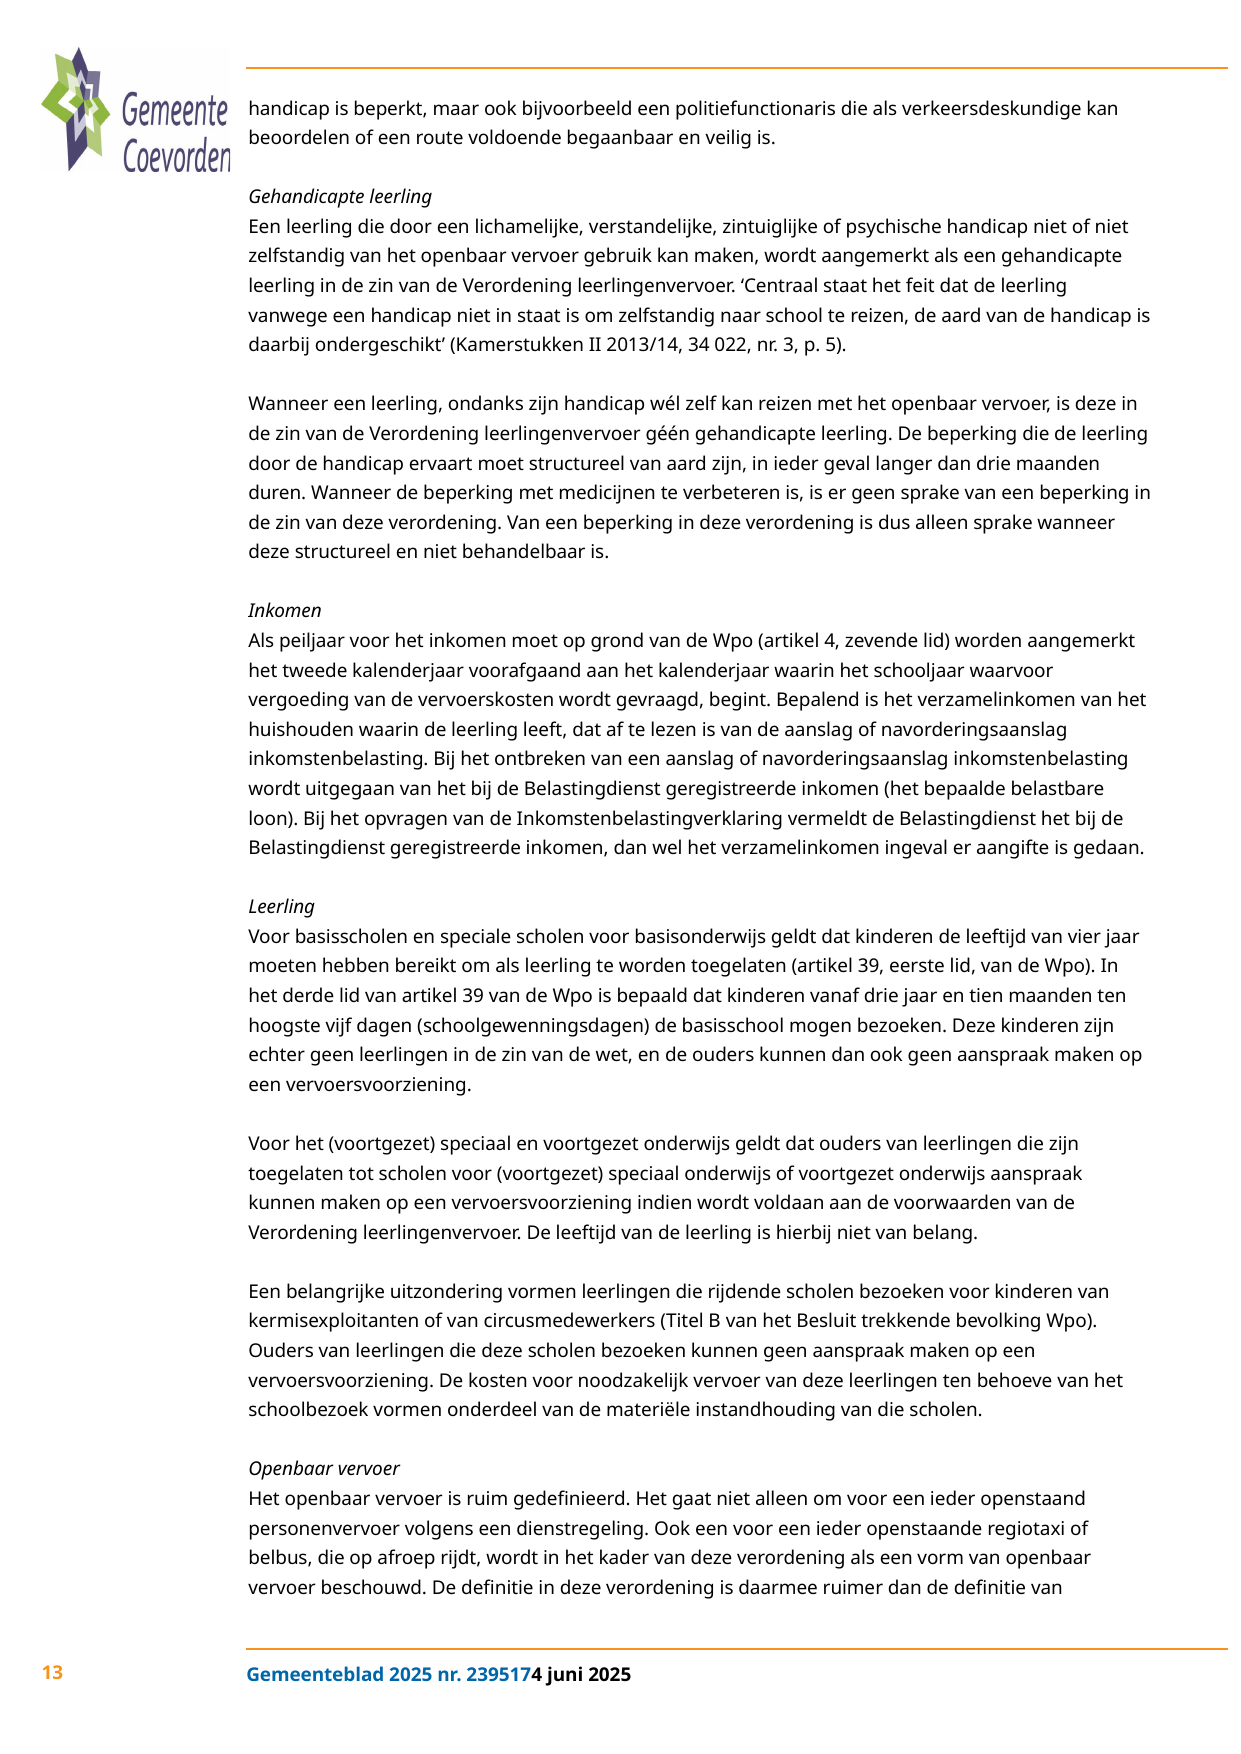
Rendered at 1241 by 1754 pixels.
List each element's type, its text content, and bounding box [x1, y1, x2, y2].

text Inkomen [248, 598, 1152, 623]
text Het openbaar vervoer is ruim gedefinieerd. Het gaat niet alleen om voor een ieder openstaand personenvervoer volgens een dienstregeling. Ook een voor een ieder openstaande regiotaxi of belbus, die op afroep rijdt, wordt in het kader van deze verordening als een vorm van openbaar vervoer beschouwd. De definitie in deze verordening is daarmee ruimer dan de definitie van [248, 1485, 1152, 1600]
text Gehandicapte leerling [248, 183, 1152, 209]
text Een leerling die door een lichamelijke, verstandelijke, zintuiglijke of psychische handicap niet of niet zelfstandig van het openbaar vervoer gebruik kan maken, wordt aangemerkt als een gehandicapte leerling in de zin van de Verordening leerlingenvervoer. ‘Centraal staat het feit dat de leerling vanwege een handicap niet in staat is om zelfstandig naar school te reizen, de aard van de handicap is daarbij ondergeschikt’ (Kamerstukken II 2013/14, 34 022, nr. 3, p. 5). [248, 213, 1152, 357]
text Een belangrijke uitzondering vormen leerlingen die rijdende scholen bezoeken voor kinderen van kermisexploitanten of van circusmedewerkers (Titel B van het Besluit trekkende bevolking Wpo). Ouders van leerlingen die deze scholen bezoeken kunnen geen aanspraak maken op een vervoersvoorziening. De kosten voor noodzakelijk vervoer van deze leerlingen ten behoeve van het schoolbezoek vormen onderdeel van de materiële instandhouding van die scholen. [248, 1278, 1152, 1422]
text Leerling [248, 893, 1152, 919]
text Voor het (voortgezet) speciaal en voortgezet onderwijs geldt dat ouders van leerlingen die zijn toegelaten tot scholen voor (voortgezet) speciaal onderwijs of voortgezet onderwijs aanspraak kunnen maken op een vervoersvoorziening indien wordt voldaan aan de voorwaarden van de Verordening leerlingenvervoer. De leeftijd van de leerling is hierbij niet van belang. [248, 1130, 1152, 1245]
text Wanneer een leerling, ondanks zijn handicap wél zelf kan reizen met het openbaar vervoer, is deze in de zin van de Verordening leerlingenvervoer géén gehandicapte leerling. De beperking die de leerling door de handicap ervaart moet structureel van aard zijn, in ieder geval langer dan drie maanden duren. Wanneer de beperking met medicijnen te verbeteren is, is er geen sprake van een beperking in de zin van deze verordening. Van een beperking in deze verordening is dus alleen sprake wanneer deze structureel en niet behandelbaar is. [248, 391, 1152, 564]
text Als peiljaar voor het inkomen moet op grond van de Wpo (artikel 4, zevende lid) worden aangemerkt het tweede kalenderjaar voorafgaand aan het kalenderjaar waarin het schooljaar waarvoor vergoeding van de vervoerskosten wordt gevraagd, begint. Bepalend is het verzamelinkomen van het huishouden waarin de leerling leeft, dat af te lezen is van de aanslag of navorderingsaanslag inkomstenbelasting. Bij het ontbreken van een aanslag of navorderingsaanslag inkomstenbelasting wordt uitgegaan van het bij de Belastingdienst geregistreerde inkomen (het bepaalde belastbare loon). Bij het opvragen van de Inkomstenbelastingverklaring vermeldt de Belastingdienst het bij de Belastingdienst geregistreerde inkomen, dan wel het verzamelinkomen ingeval er aangifte is gedaan. [248, 627, 1152, 860]
picture [41, 47, 231, 172]
text Openbaar vervoer [248, 1456, 1152, 1481]
text handicap is beperkt, maar ook bijvoorbeeld een politiefunctionaris die als verkeersdeskundige kan beoordelen of een route voldoende begaanbaar en veilig is. [248, 95, 1152, 150]
text Voor basisscholen en speciale scholen voor basisonderwijs geldt dat kinderen de leeftijd van vier jaar moeten hebben bereikt om als leerling te worden toegelaten (artikel 39, eerste lid, van de Wpo). In het derde lid van artikel 39 van de Wpo is bepaald dat kinderen vanaf drie jaar en tien maanden ten hoogste vijf dagen (schoolgewenningsdagen) de basisschool mogen bezoeken. Deze kinderen zijn echter geen leerlingen in de zin van de wet, en de ouders kunnen dan ook geen aanspraak maken op een vervoersvoorziening. [248, 923, 1152, 1097]
